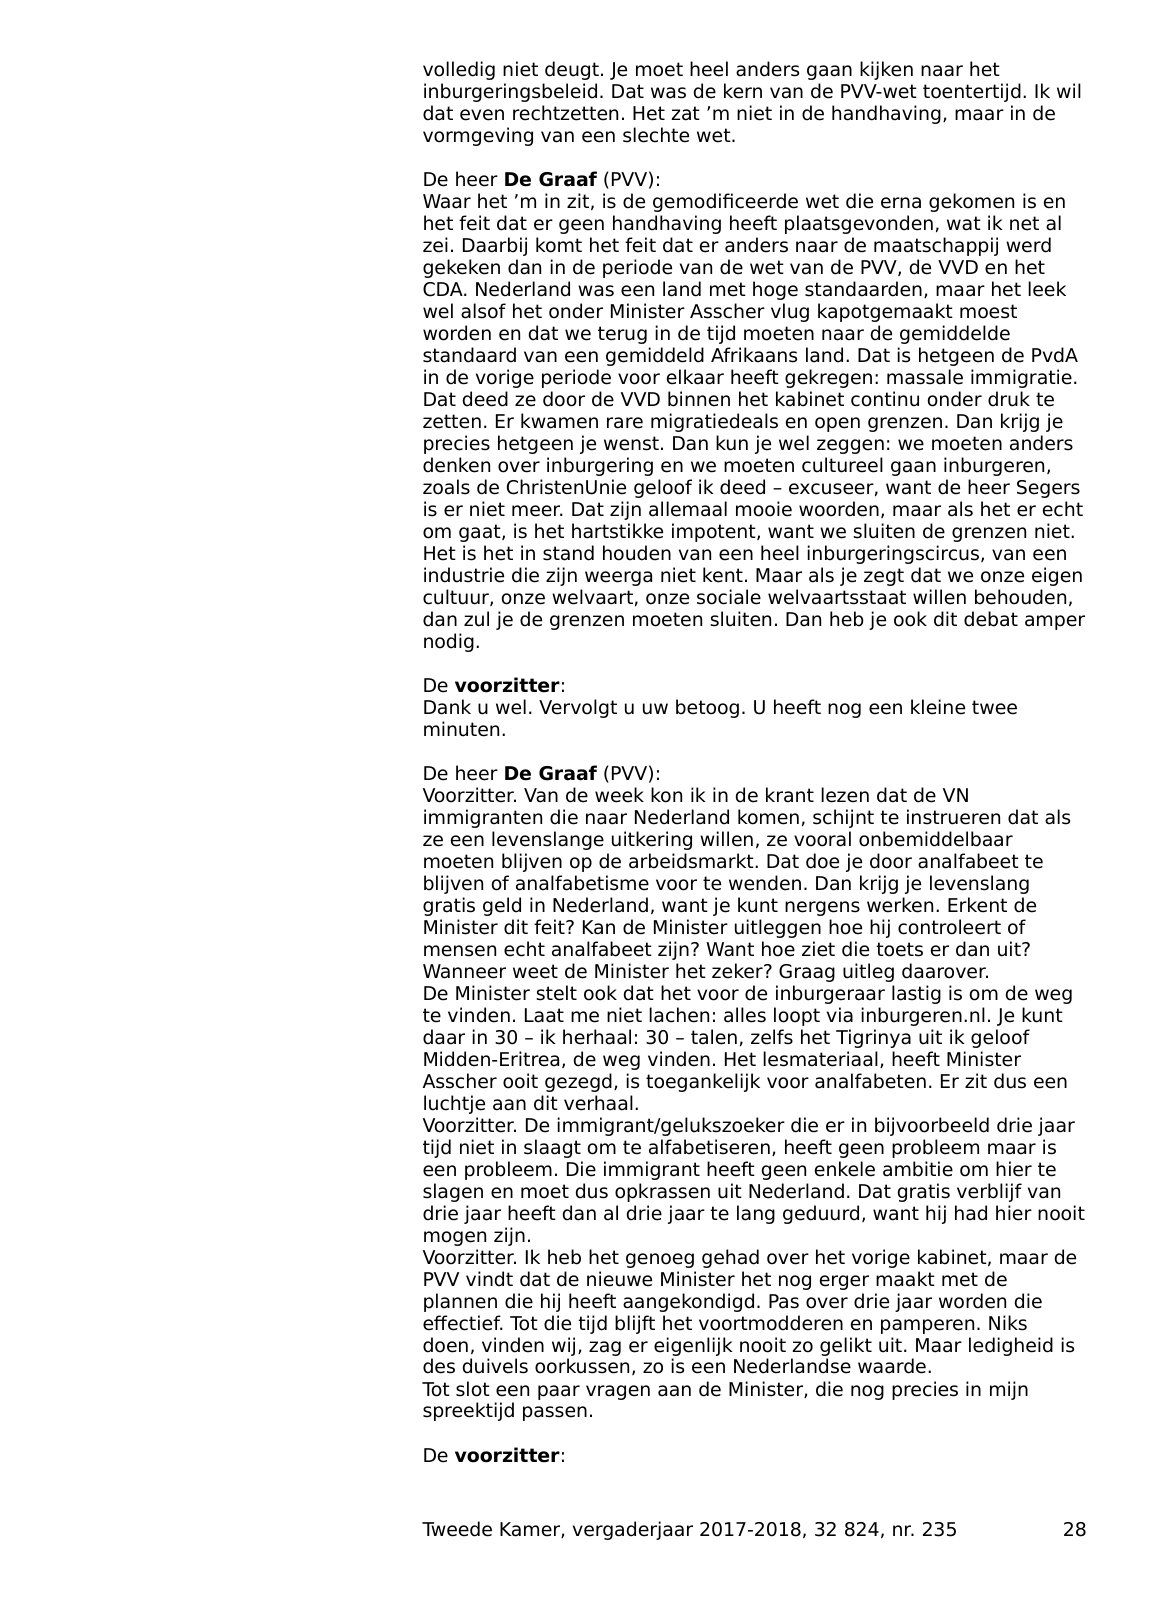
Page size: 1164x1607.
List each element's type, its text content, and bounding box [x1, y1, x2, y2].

text Tot slot een paar vragen aan de Minister, die nog precies in mijn spreektijd passen. [422, 1378, 1087, 1422]
text De Minister stelt ook dat het voor de inburgeraar lastig is om de weg te vinden. Laat me niet lachen: alles loopt via inburgeren.nl. Je kunt daar in 30 – ik herhaal: 30 – talen, zelfs het Tigrinya uit ik geloof Midden-Eritrea, de weg vinden. Het lesmateriaal, heeft Minister Asscher ooit gezegd, is toegankelijk voor analfabeten. Er zit dus een luchtje aan dit verhaal. [422, 983, 1087, 1115]
text De heer De Graaf (PVV): [422, 169, 1087, 191]
text De voorzitter: [422, 675, 1087, 697]
text Voorzitter. Ik heb het genoeg gehad over het vorige kabinet, maar de PVV vindt dat de nieuwe Minister het nog erger maakt met de plannen die hij heeft aangekondigd. Pas over drie jaar worden die effectief. Tot die tijd blijft het voortmodderen en pamperen. Niks doen, vinden wij, zag er eigenlijk nooit zo gelikt uit. Maar ledigheid is des duivels oorkussen, zo is een Nederlandse waarde. [422, 1247, 1087, 1378]
text De heer De Graaf (PVV): [422, 763, 1087, 785]
text Waar het ’m in zit, is de gemodificeerde wet die erna gekomen is en het feit dat er geen handhaving heeft plaatsgevonden, wat ik net al zei. Daarbij komt het feit dat er anders naar de maatschappij werd gekeken dan in de periode van de wet van de PVV, de VVD en het CDA. Nederland was een land met hoge standaarden, maar het leek wel alsof het onder Minister Asscher vlug kapotgemaakt moest worden en dat we terug in de tijd moeten naar de gemiddelde standaard van een gemiddeld Afrikaans land. Dat is hetgeen de PvdA in de vorige periode voor elkaar heeft gekregen: massale immigratie. Dat deed ze door de VVD binnen het kabinet continu onder druk te zetten. Er kwamen rare migratiedeals en open grenzen. Dan krijg je precies hetgeen je wenst. Dan kun je wel zeggen: we moeten anders denken over inburgering en we moeten cultureel gaan inburgeren, zoals de ChristenUnie geloof ik deed – excuseer, want de heer Segers is er niet meer. Dat zijn allemaal mooie woorden, maar als het er echt om gaat, is het hartstikke impotent, want we sluiten de grenzen niet. Het is het in stand houden van een heel inburgeringscircus, van een industrie die zijn weerga niet kent. Maar als je zegt dat we onze eigen cultuur, onze welvaart, onze sociale welvaartsstaat willen behouden, dan zul je de grenzen moeten sluiten. Dan heb je ook dit debat amper nodig. [422, 191, 1087, 653]
text Voorzitter. De immigrant/gelukszoeker die er in bijvoorbeeld drie jaar tijd niet in slaagt om te alfabetiseren, heeft geen probleem maar is een probleem. Die immigrant heeft geen enkele ambitie om hier te slagen en moet dus opkrassen uit Nederland. Dat gratis verblijf van drie jaar heeft dan al drie jaar te lang geduurd, want hij had hier nooit mogen zijn. [422, 1115, 1087, 1247]
text volledig niet deugt. Je moet heel anders gaan kijken naar het inburgeringsbeleid. Dat was de kern van de PVV-wet toentertijd. Ik wil dat even rechtzetten. Het zat ’m niet in de handhaving, maar in de vormgeving van een slechte wet. [422, 59, 1087, 147]
text De voorzitter: [422, 1444, 1087, 1467]
text Voorzitter. Van de week kon ik in de krant lezen dat de VN immigranten die naar Nederland komen, schijnt te instrueren dat als ze een levenslange uitkering willen, ze vooral onbemiddelbaar moeten blijven op de arbeidsmarkt. Dat doe je door analfabeet te blijven of analfabetisme voor te wenden. Dan krijg je levenslang gratis geld in Nederland, want je kunt nergens werken. Erkent de Minister dit feit? Kan de Minister uitleggen hoe hij controleert of mensen echt analfabeet zijn? Want hoe ziet die toets er dan uit? Wanneer weet de Minister het zeker? Graag uitleg daarover. [422, 785, 1087, 983]
text Dank u wel. Vervolgt u uw betoog. U heeft nog een kleine twee minuten. [422, 697, 1087, 741]
